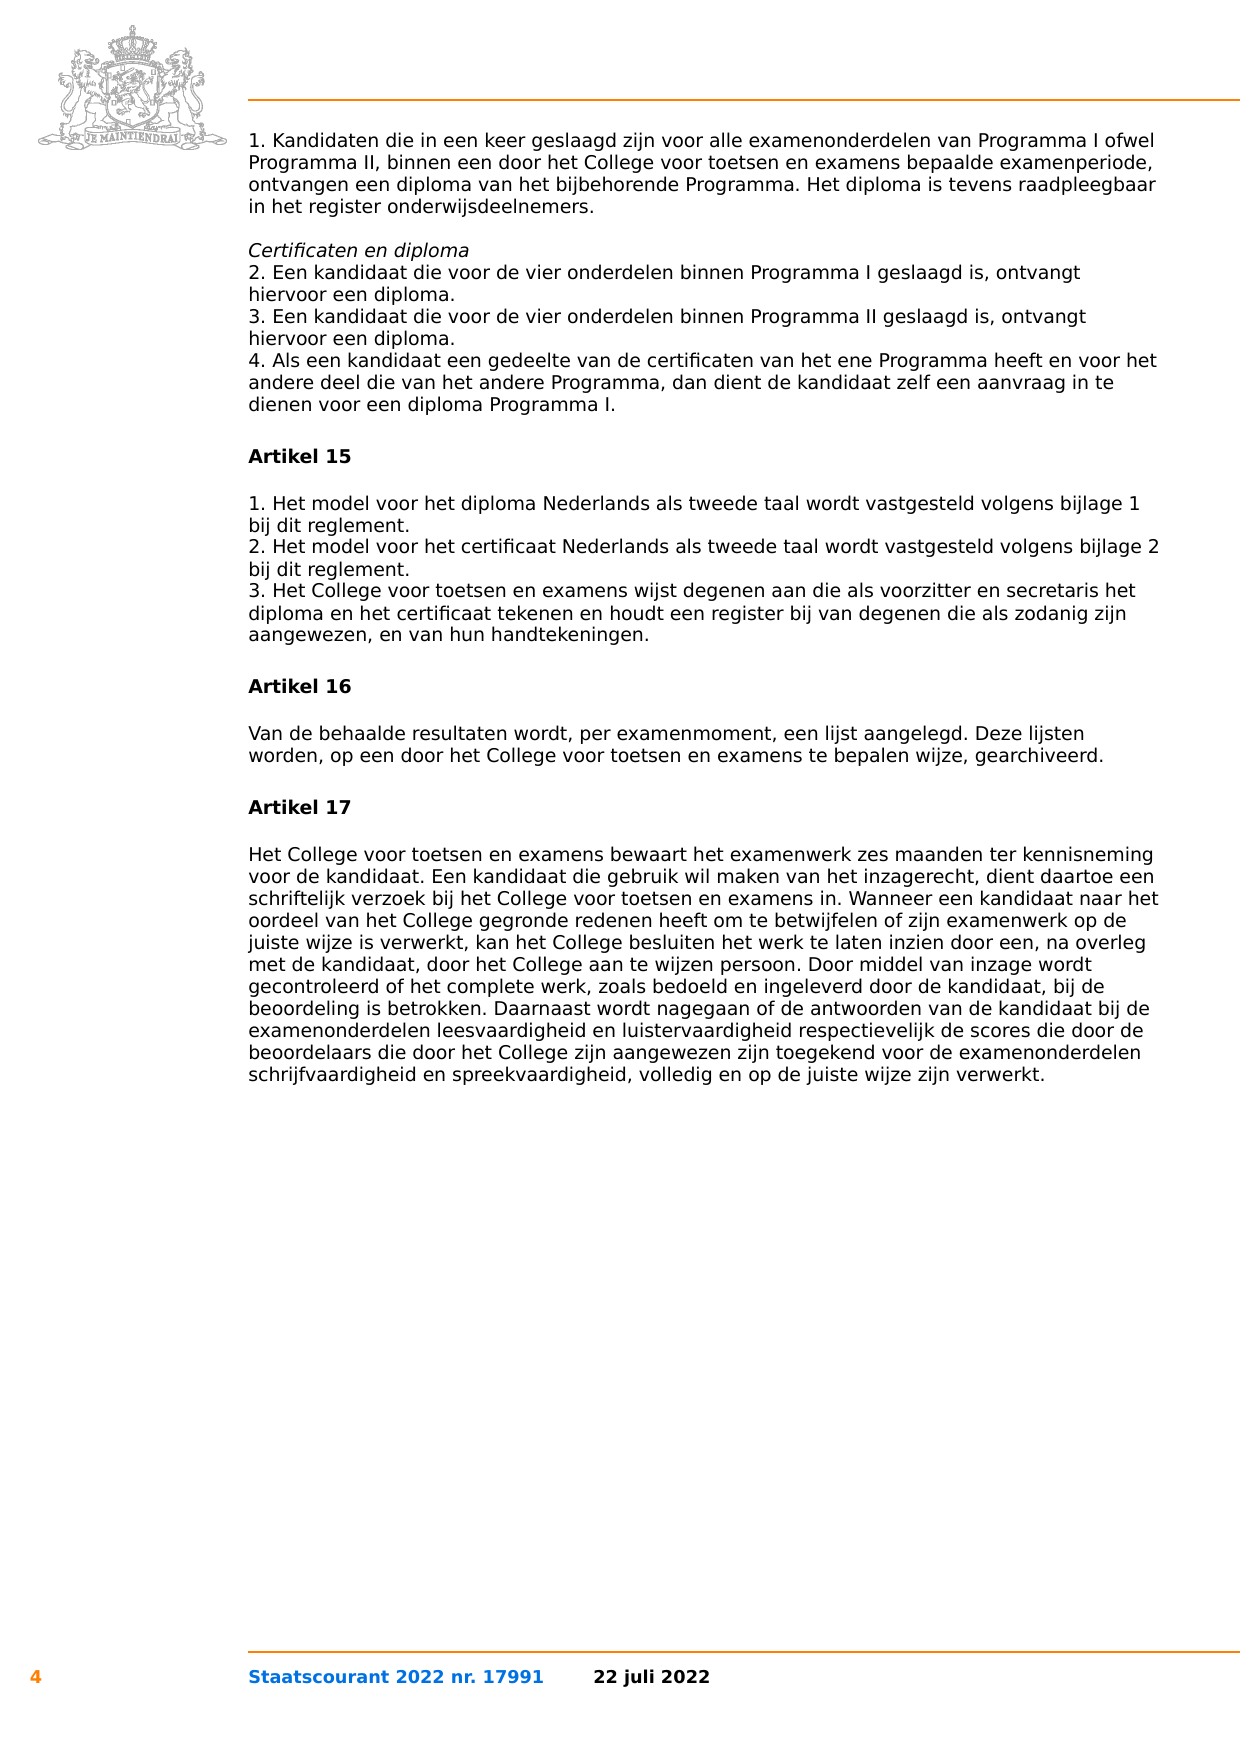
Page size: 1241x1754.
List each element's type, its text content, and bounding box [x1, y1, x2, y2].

text 3. Een kandidaat die voor de vier onderdelen binnen Programma II geslaagd is, ontvangt hiervoor een diploma. [248, 306, 1163, 349]
text Certificaten en diploma [248, 240, 1163, 262]
text 1. Kandidaten die in een keer geslaagd zijn voor alle examenonderdelen van Programma I ofwel Programma II, binnen een door het College voor toetsen en examens bepaalde examenperiode, ontvangen een diploma van het bijbehorende Programma. Het diploma is tevens raadpleegbaar in het register onderwijsdeelnemers. [248, 130, 1163, 218]
subtitle Artikel 16 [248, 676, 1163, 698]
text Van de behaalde resultaten wordt, per examenmoment, een lijst aangelegd. Deze lijsten worden, op een door het College voor toetsen en examens te bepalen wijze, gearchiveerd. [248, 723, 1163, 767]
text Het College voor toetsen en examens bewaart het examenwerk zes maanden ter kennisneming voor de kandidaat. Een kandidaat die gebruik wil maken van het inzagerecht, dient daartoe een schriftelijk verzoek bij het College voor toetsen en examens in. Wanneer een kandidaat naar het oordeel van het College gegronde redenen heeft om te betwijfelen of zijn examenwerk op de juiste wijze is verwerkt, kan het College besluiten het werk te laten inzien door een, na overleg met de kandidaat, door het College aan te wijzen persoon. Door middel van inzage wordt gecontroleerd of het complete werk, zoals bedoeld en ingeleverd door de kandidaat, bij de beoordeling is betrokken. Daarnaast wordt nagegaan of de antwoorden van de kandidaat bij de examenonderdelen leesvaardigheid en luistervaardigheid respectievelijk de scores die door de beoordelaars die door het College zijn aangewezen zijn toegekend voor de examenonderdelen schrijfvaardigheid en spreekvaardigheid, volledig en op de juiste wijze zijn verwerkt. [248, 844, 1163, 1086]
subtitle Artikel 17 [248, 797, 1163, 819]
text 2. Het model voor het certificaat Nederlands als tweede taal wordt vastgesteld volgens bijlage 2 bij dit reglement. [248, 536, 1163, 580]
picture [38, 25, 227, 150]
text 2. Een kandidaat die voor de vier onderdelen binnen Programma I geslaagd is, ontvangt hiervoor een diploma. [248, 262, 1163, 306]
text 1. Het model voor het diploma Nederlands als tweede taal wordt vastgesteld volgens bijlage 1 bij dit reglement. [248, 492, 1163, 536]
text 4. Als een kandidaat een gedeelte van de certificaten van het ene Programma heeft en voor het andere deel die van het andere Programma, dan dient de kandidaat zelf een aanvraag in te dienen voor een diploma Programma I. [248, 349, 1163, 416]
subtitle Artikel 15 [248, 446, 1163, 467]
text 3. Het College voor toetsen en examens wijst degenen aan die als voorzitter en secretaris het diploma en het certificaat tekenen en houdt een register bij van degenen die als zodanig zijn aangewezen, en van hun handtekeningen. [248, 580, 1163, 646]
